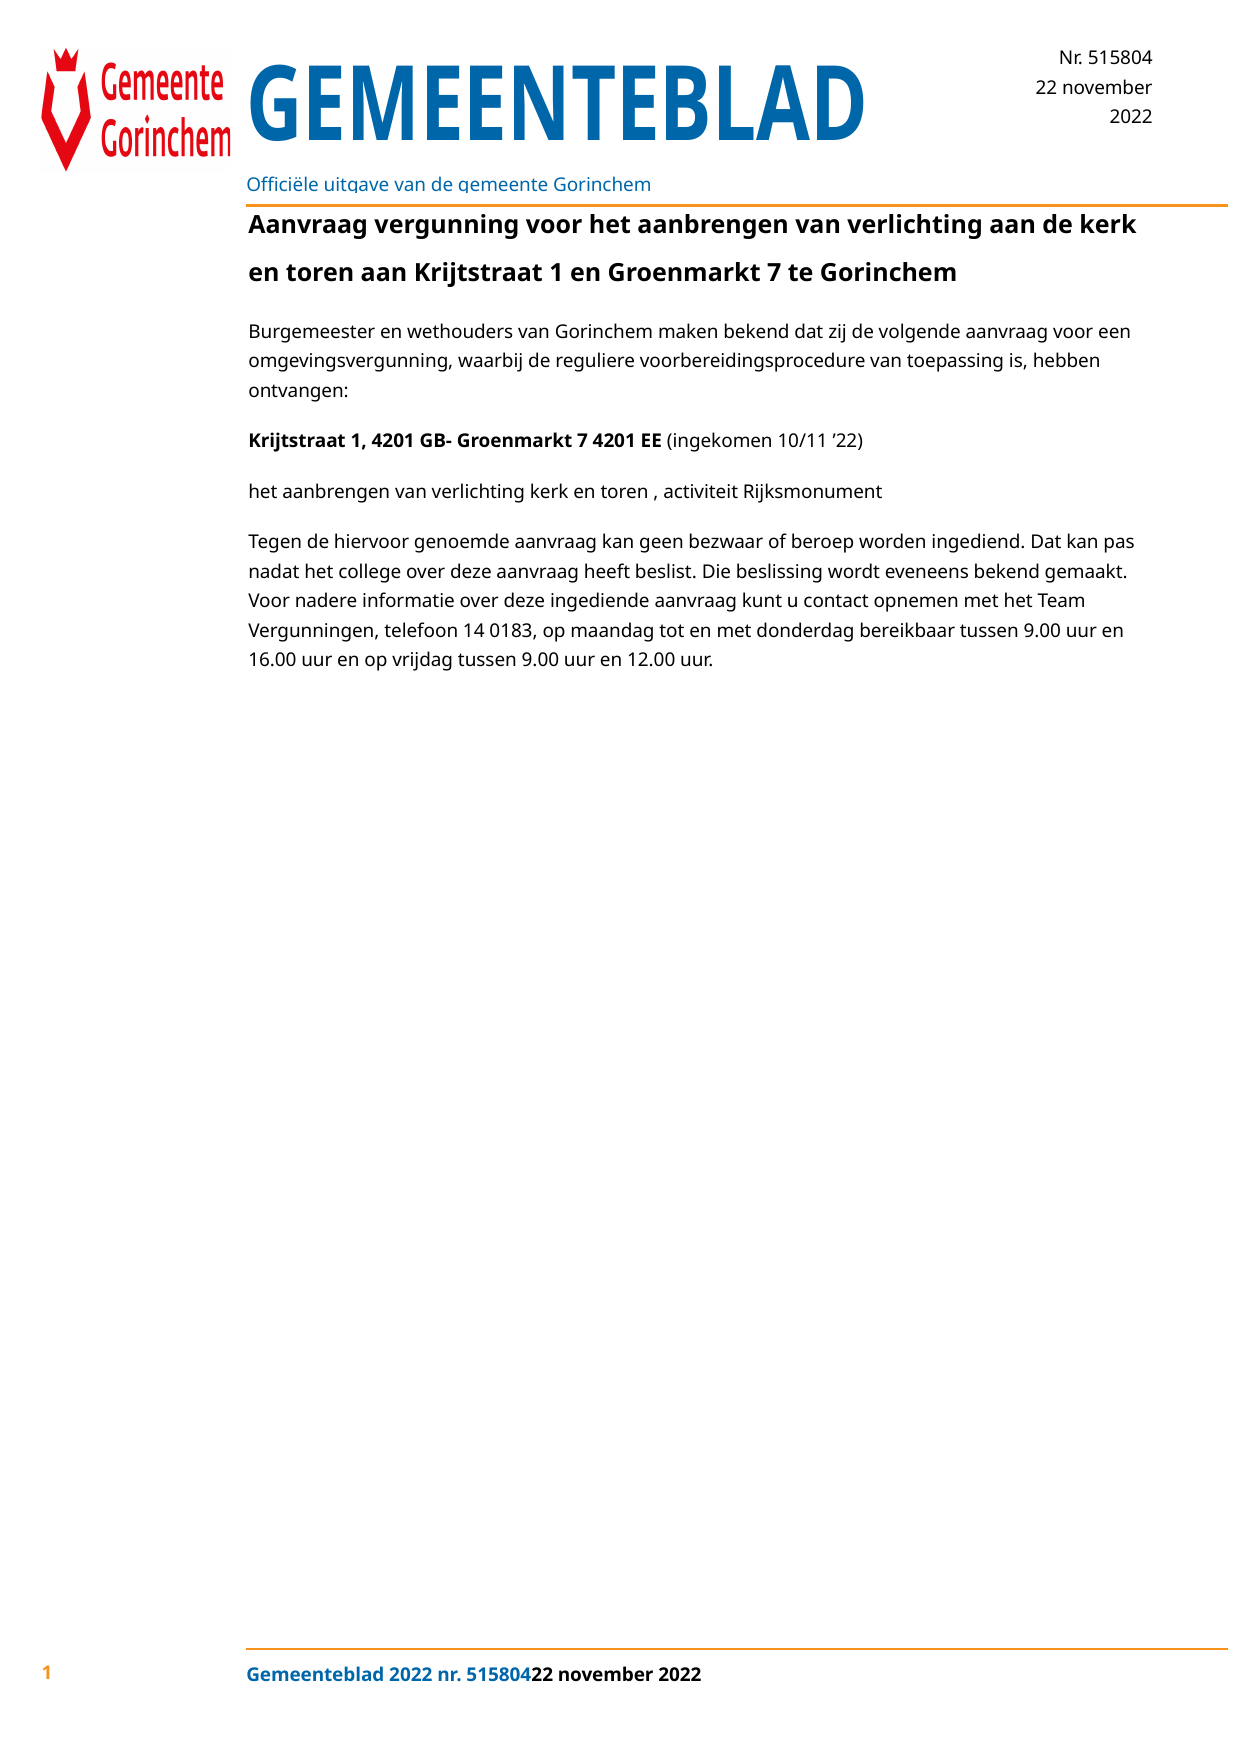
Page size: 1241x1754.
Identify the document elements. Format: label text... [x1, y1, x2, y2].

text Aanvraag vergunning voor het aanbrengen van verlichting aan de kerk en toren aan Krijtstraat 1 en Groenmarkt 7 te Gorinchem [248, 207, 1152, 288]
text Krijtstraat 1, 4201 GB- Groenmarkt 7 4201 EE (ingekomen 10/11 ’22) [248, 427, 1152, 453]
text Burgemeester en wethouders van Gorinchem maken bekend dat zij de volgende aanvraag voor een omgevingsvergunning, waarbij de reguliere voorbereidingsprocedure van toepassing is, hebben ontvangen: [248, 318, 1152, 403]
text Tegen de hiervoor genoemde aanvraag kan geen bezwaar of beroep worden ingediend. Dat kan pas nadat het college over deze aanvraag heeft beslist. Die beslissing wordt eveneens bekend gemaakt. Voor nadere informatie over deze ingediende aanvraag kunt u contact opnemen met het Team Vergunningen, telefoon 14 0183, op maandag tot en met donderdag bereikbaar tussen 9.00 uur en 16.00 uur en op vrijdag tussen 9.00 uur en 12.00 uur. [248, 528, 1152, 672]
text het aanbrengen van verlichting kerk en toren , activiteit Rijksmonument [248, 478, 1152, 504]
picture [41, 47, 231, 172]
